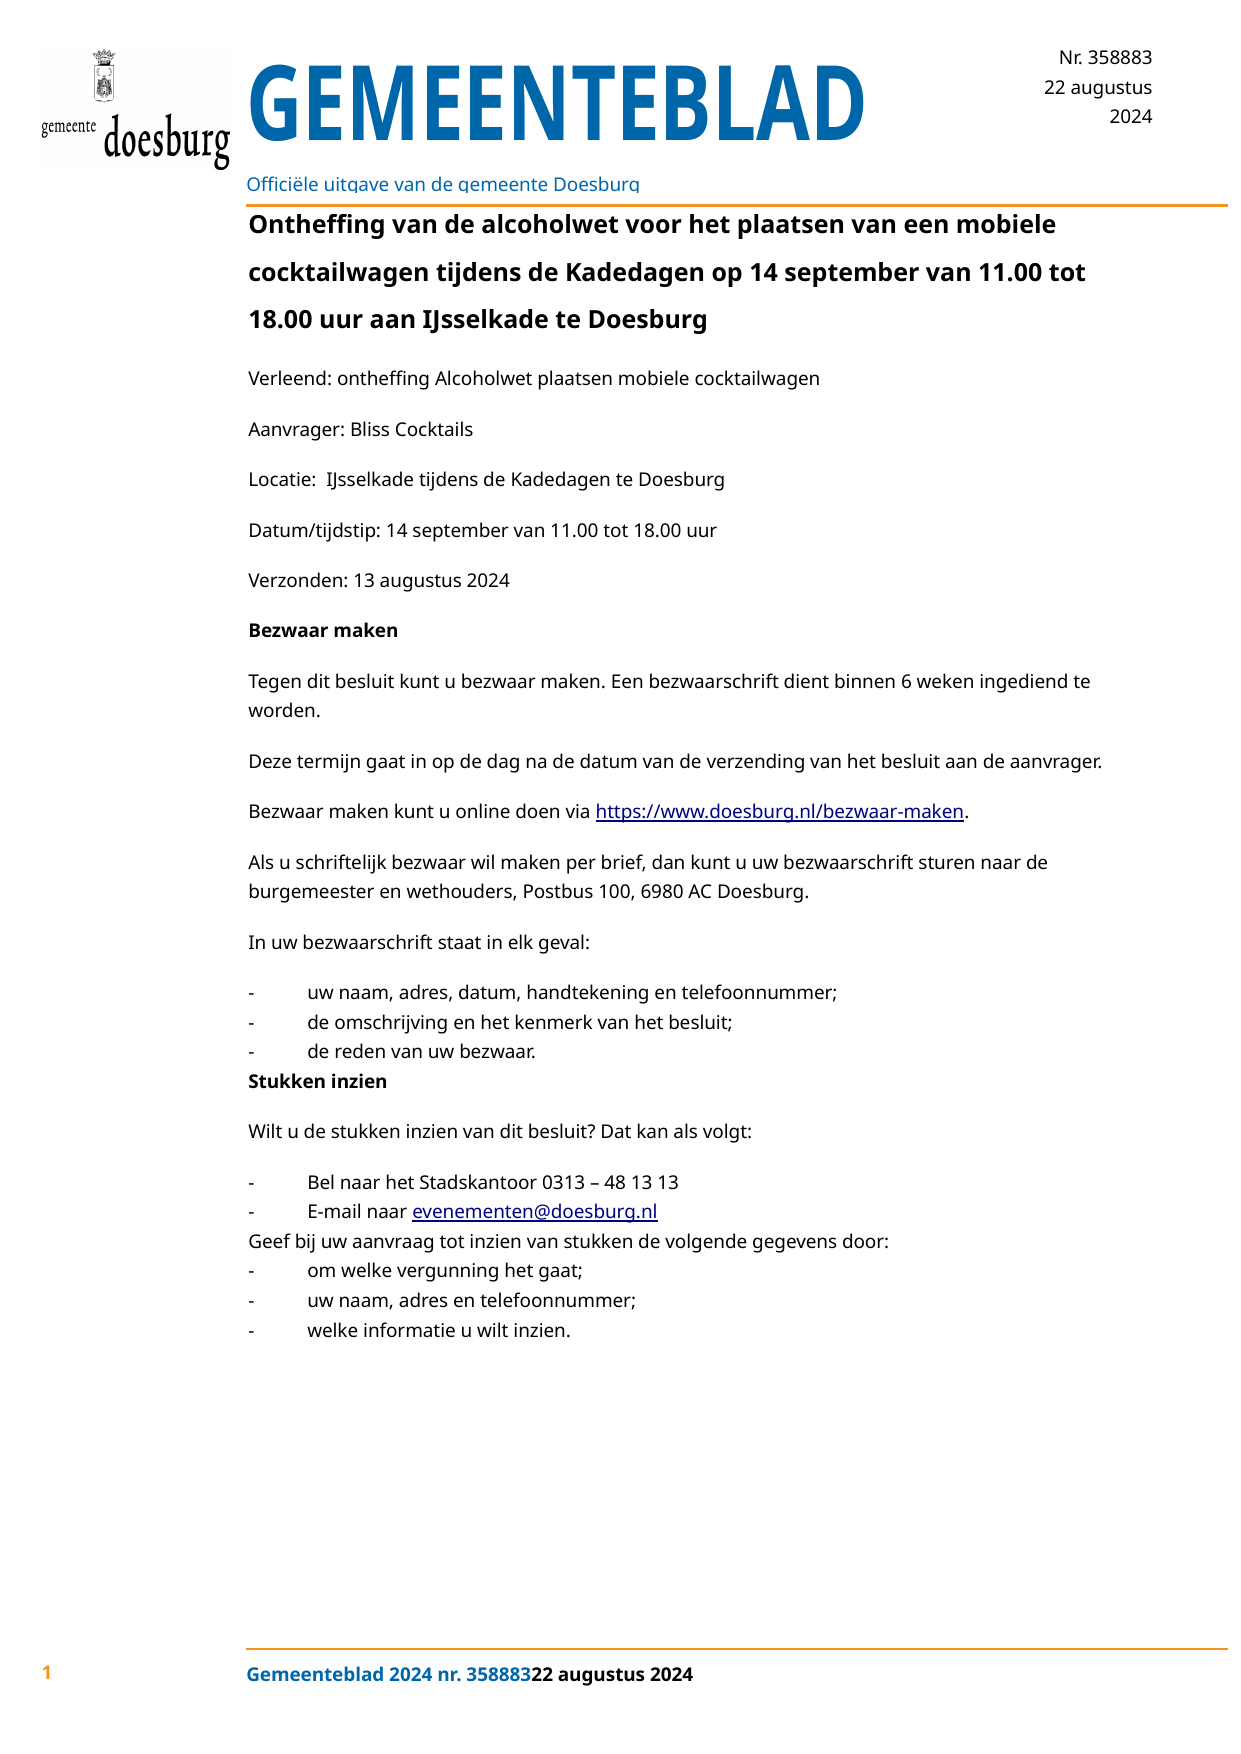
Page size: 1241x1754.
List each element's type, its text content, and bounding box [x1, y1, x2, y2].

text Ontheffing van de alcoholwet voor het plaatsen van een mobiele cocktailwagen tijdens de Kadedagen op 14 september van 11.00 tot 18.00 uur aan IJsselkade te Doesburg [248, 207, 1152, 336]
text Als u schriftelijk bezwaar wil maken per brief, dan kunt u uw bezwaarschrift sturen naar de burgemeester en wethouders, Postbus 100, 6980 AC Doesburg. [248, 849, 1152, 904]
list E-mail naar evenementen@doesburg.nl [248, 1198, 1152, 1224]
text Deze termijn gaat in op de dag na de datum van de verzending van het besluit aan de aanvrager. [248, 748, 1152, 774]
text Locatie: IJsselkade tijdens de Kadedagen te Doesburg [248, 466, 1152, 492]
text Tegen dit besluit kunt u bezwaar maken. Een bezwaarschrift dient binnen 6 weken ingediend te worden. [248, 668, 1152, 723]
text Bezwaar maken kunt u online doen via https://www.doesburg.nl/bezwaar-maken. [248, 798, 1152, 824]
text Wilt u de stukken inzien van dit besluit? Dat kan als volgt: [248, 1118, 1152, 1144]
list de reden van uw bezwaar. [248, 1038, 1152, 1064]
picture [41, 47, 231, 172]
text In uw bezwaarschrift staat in elk geval: [248, 929, 1152, 954]
text Verzonden: 13 augustus 2024 [248, 567, 1152, 593]
text Aanvrager: Bliss Cocktails [248, 416, 1152, 442]
list de omschrijving en het kenmerk van het besluit; [248, 1009, 1152, 1034]
list om welke vergunning het gaat; [248, 1258, 1152, 1283]
text Bezwaar maken [248, 618, 1152, 643]
text Verleend: ontheffing Alcoholwet plaatsen mobiele cocktailwagen [248, 366, 1152, 391]
text Geef bij uw aanvraag tot inzien van stukken de volgende gegevens door: [248, 1228, 1152, 1254]
list welke informatie u wilt inzien. [248, 1317, 1152, 1342]
list Bel naar het Stadskantoor 0313 – 48 13 13 [248, 1169, 1152, 1194]
list uw naam, adres, datum, handtekening en telefoonnummer; [248, 979, 1152, 1005]
list uw naam, adres en telefoonnummer; [248, 1287, 1152, 1313]
text Stukken inzien [248, 1068, 1152, 1094]
text Datum/tijdstip: 14 september van 11.00 tot 18.00 uur [248, 517, 1152, 542]
